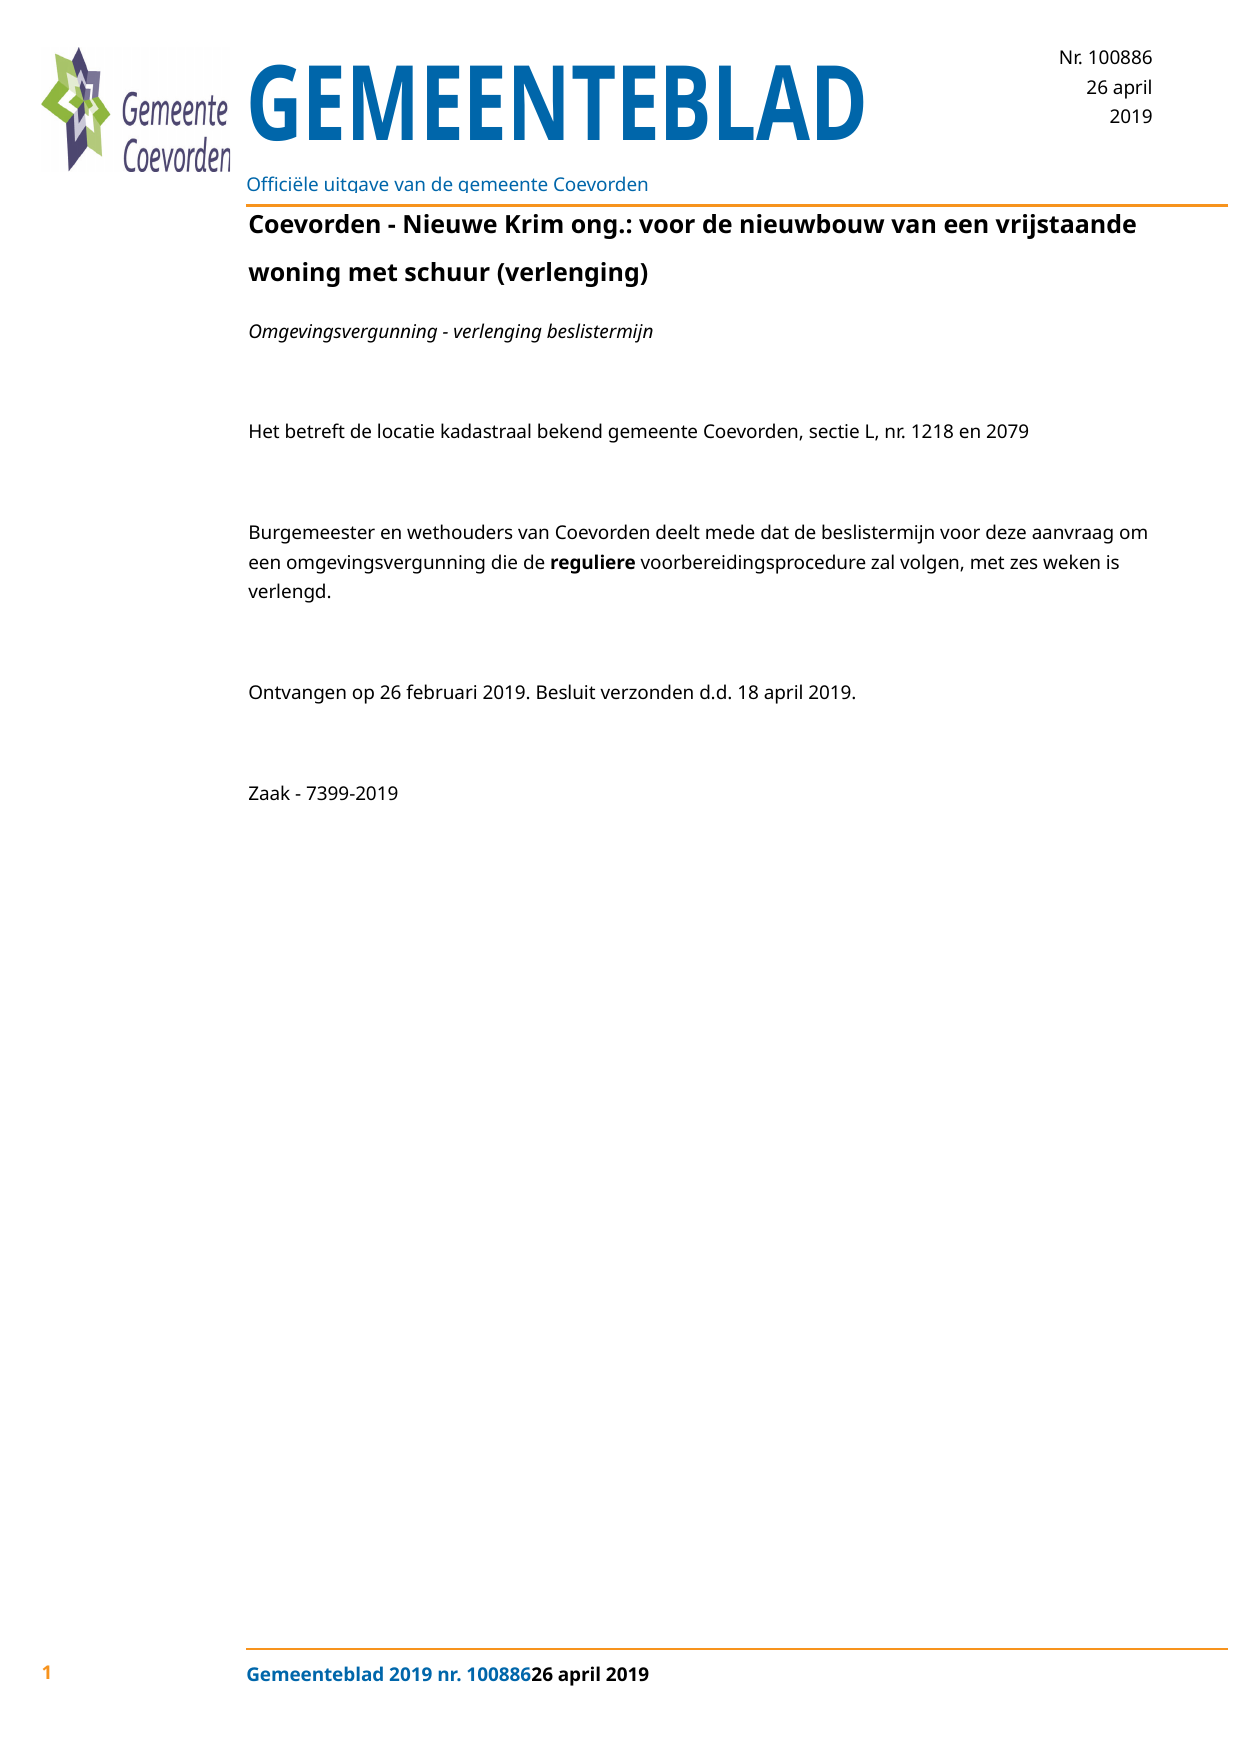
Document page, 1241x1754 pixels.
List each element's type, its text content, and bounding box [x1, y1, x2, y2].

text Zaak - 7399-2019 [248, 780, 1152, 806]
text Coevorden - Nieuwe Krim ong.: voor de nieuwbouw van een vrijstaande woning met schuur (verlenging) [248, 207, 1152, 288]
text Burgemeester en wethouders van Coevorden deelt mede dat de beslistermijn voor deze aanvraag om een omgevingsvergunning die de reguliere voorbereidingsprocedure zal volgen, met zes weken is verlengd. [248, 519, 1152, 604]
text Het betreft de locatie kadastraal bekend gemeente Coevorden, sectie L, nr. 1218 en 2079 [248, 419, 1152, 444]
text Omgevingsvergunning - verlenging beslistermijn [248, 318, 1152, 344]
text Ontvangen op 26 februari 2019. Besluit verzonden d.d. 18 april 2019. [248, 679, 1152, 705]
picture [41, 47, 231, 172]
